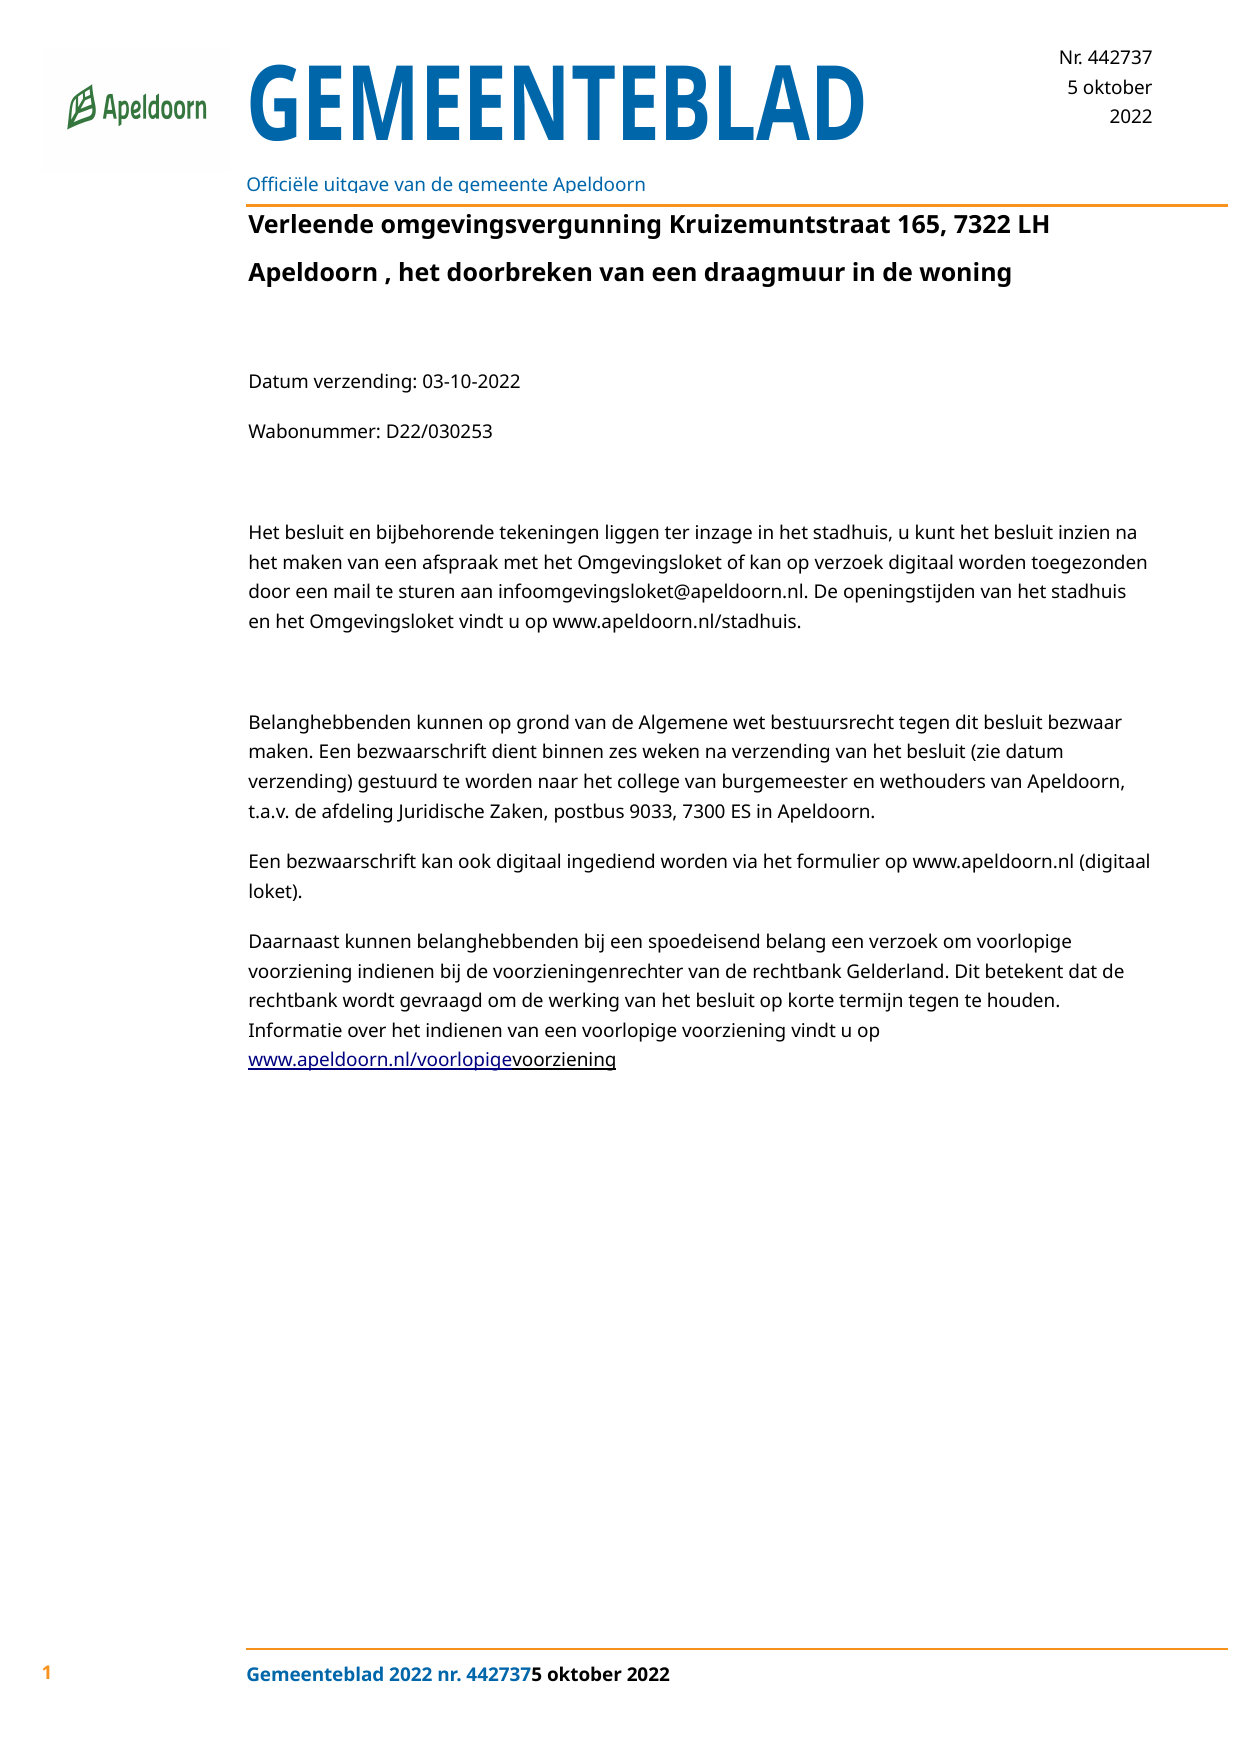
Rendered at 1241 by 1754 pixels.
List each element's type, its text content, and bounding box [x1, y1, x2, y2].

text Het besluit en bijbehorende tekeningen liggen ter inzage in het stadhuis, u kunt het besluit inzien na het maken van een afspraak met het Omgevingsloket of kan op verzoek digitaal worden toegezonden door een mail te sturen aan infoomgevingsloket@apeldoorn.nl. De openingstijden van het stadhuis en het Omgevingsloket vindt u op www.apeldoorn.nl/stadhuis. [248, 519, 1152, 634]
text Verleende omgevingsvergunning Kruizemuntstraat 165, 7322 LH Apeldoorn , het doorbreken van een draagmuur in de woning [248, 207, 1152, 288]
picture [41, 47, 231, 172]
text Daarnaast kunnen belanghebbenden bij een spoedeisend belang een verzoek om voorlopige voorziening indienen bij de voorzieningenrechter van de rechtbank Gelderland. Dit betekent dat de rechtbank wordt gevraagd om de werking van het besluit op korte termijn tegen te houden. Informatie over het indienen van een voorlopige voorziening vindt u op www.apeldoorn.nl/voorlopigevoorziening [248, 928, 1152, 1072]
text Belanghebbenden kunnen op grond van de Algemene wet bestuursrecht tegen dit besluit bezwaar maken. Een bezwaarschrift dient binnen zes weken na verzending van het besluit (zie datum verzending) gestuurd te worden naar het college van burgemeester en wethouders van Apeldoorn, t.a.v. de afdeling Juridische Zaken, postbus 9033, 7300 ES in Apeldoorn. [248, 709, 1152, 824]
text Wabonummer: D22/030253 [248, 419, 1152, 444]
text Datum verzending: 03-10-2022 [248, 368, 1152, 394]
text Een bezwaarschrift kan ook digitaal ingediend worden via het formulier op www.apeldoorn.nl (digitaal loket). [248, 848, 1152, 904]
